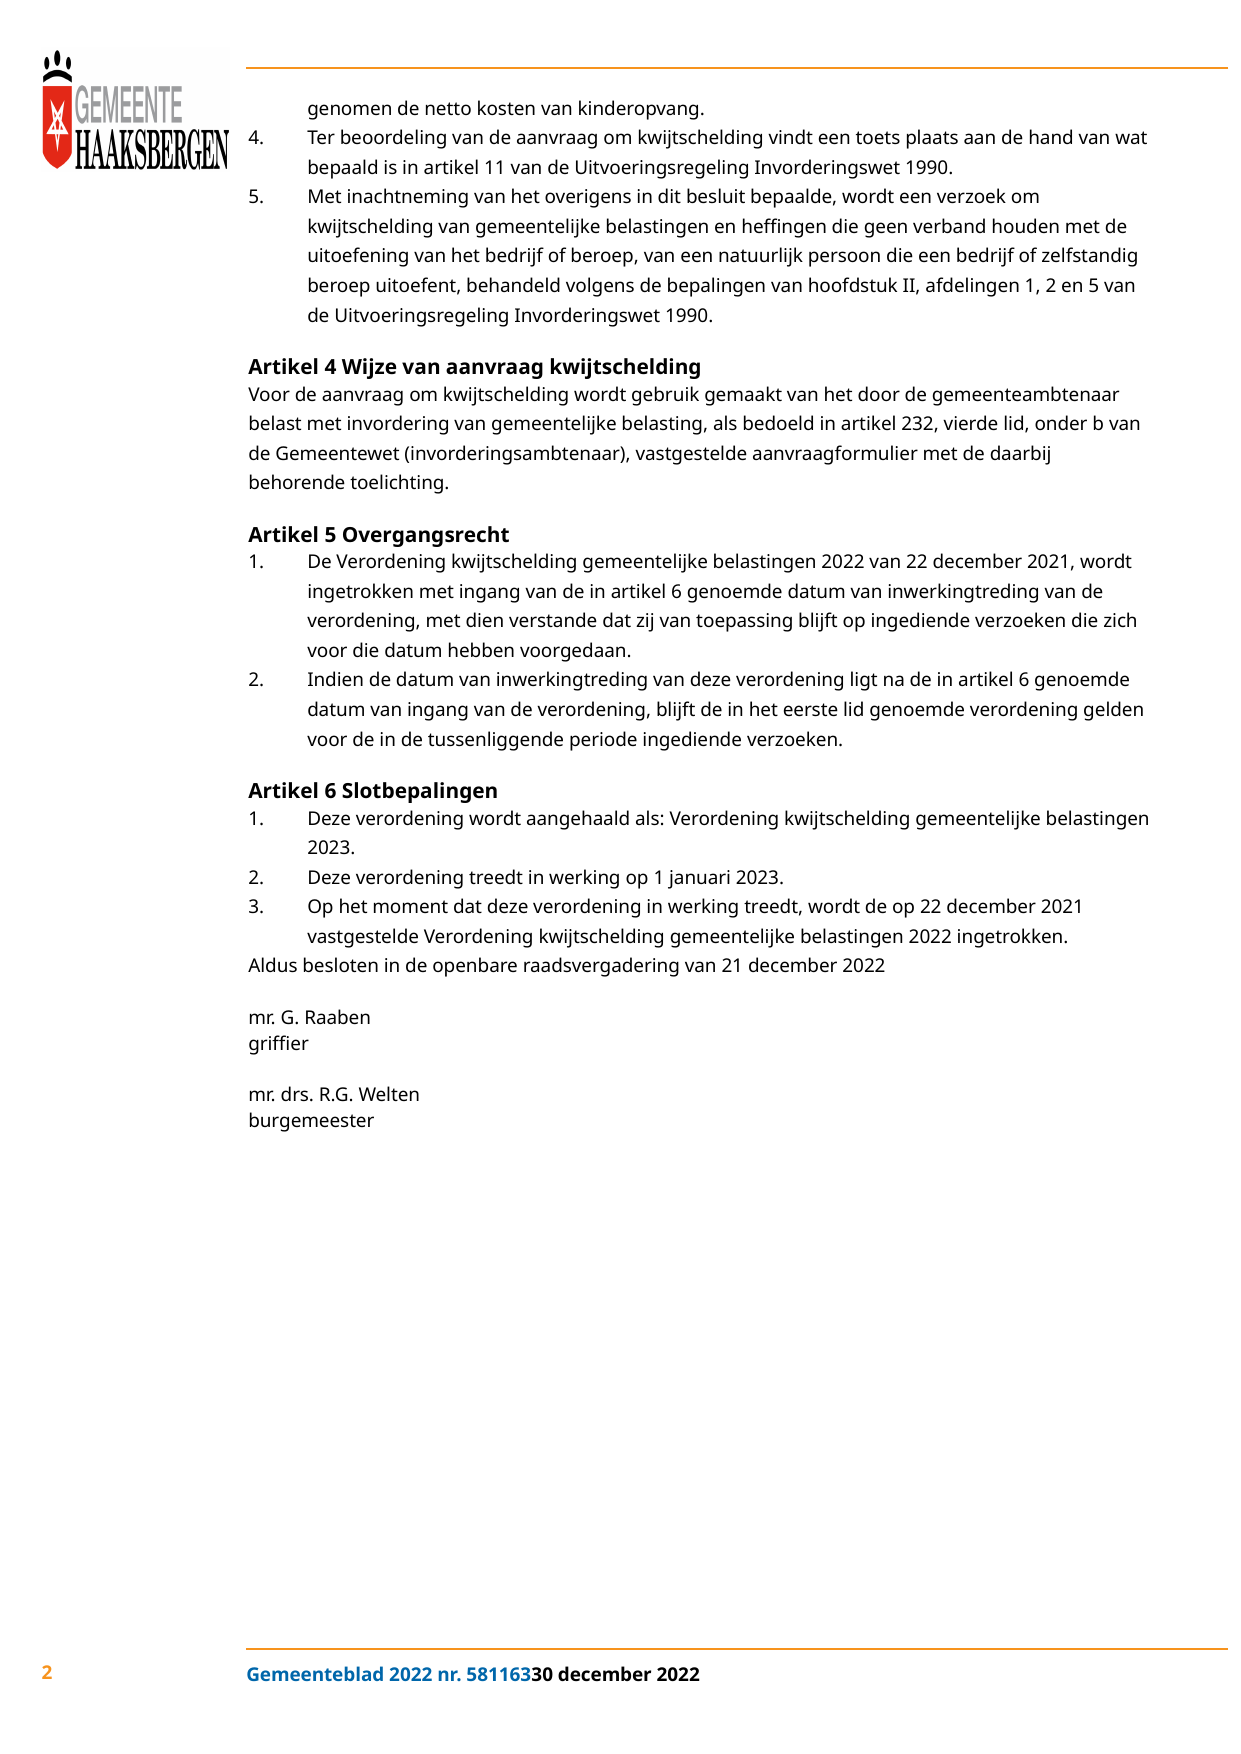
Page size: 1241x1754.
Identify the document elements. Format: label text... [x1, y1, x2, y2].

text burgemeester [248, 1107, 1152, 1133]
text griffier [248, 1030, 1152, 1056]
text Artikel 6 Slotbepalingen [248, 776, 1152, 805]
list De Verordening kwijtschelding gemeentelijke belastingen 2022 van 22 december 2021, wordt ingetrokken met ingang van de in artikel 6 genoemde datum van inwerkingtreding van de verordening, met dien verstande dat zij van toepassing blijft op ingediende verzoeken die zich voor die datum hebben voorgedaan. [248, 548, 1152, 663]
list Op het moment dat deze verordening in werking treedt, wordt de op 22 december 2021 vastgestelde Verordening kwijtschelding gemeentelijke belastingen 2022 ingetrokken. [248, 893, 1152, 949]
list Indien de datum van inwerkingtreding van deze verordening ligt na de in artikel 6 genoemde datum van ingang van de verordening, blijft de in het eerste lid genoemde verordening gelden voor de in de tussenliggende periode ingediende verzoeken. [248, 667, 1152, 752]
text Aldus besloten in de openbare raadsvergadering van 21 december 2022 [248, 953, 1152, 978]
text Voor de aanvraag om kwijtschelding wordt gebruik gemaakt van het door de gemeenteambtenaar belast met invordering van gemeentelijke belasting, als bedoeld in artikel 232, vierde lid, onder b van de Gemeentewet (invorderingsambtenaar), vastgestelde aanvraagformulier met de daarbij behorende toelichting. [248, 381, 1152, 495]
text Artikel 5 Overgangsrecht [248, 520, 1152, 548]
list Deze verordening treedt in werking op 1 januari 2023. [248, 864, 1152, 889]
list Met inachtneming van het overigens in dit besluit bepaalde, wordt een verzoek om kwijtschelding van gemeentelijke belastingen en heffingen die geen verband houden met de uitoefening van het bedrijf of beroep, van een natuurlijk persoon die een bedrijf of zelfstandig beroep uitoefent, behandeld volgens de bepalingen van hoofdstuk II, afdelingen 1, 2 en 5 van de Uitvoeringsregeling Invorderingswet 1990. [248, 183, 1152, 328]
text mr. G. Raaben [248, 1004, 1152, 1030]
text mr. drs. R.G. Welten [248, 1081, 1152, 1107]
text Artikel 4 Wijze van aanvraag kwijtschelding [248, 352, 1152, 381]
list Deze verordening wordt aangehaald als: Verordening kwijtschelding gemeentelijke belastingen 2023. [248, 805, 1152, 860]
list Ter beoordeling van de aanvraag om kwijtschelding vindt een toets plaats aan de hand van wat bepaald is in artikel 11 van de Uitvoeringsregeling Invorderingswet 1990. [248, 124, 1152, 180]
list genomen de netto kosten van kinderopvang. [248, 95, 1152, 121]
picture [41, 47, 231, 172]
